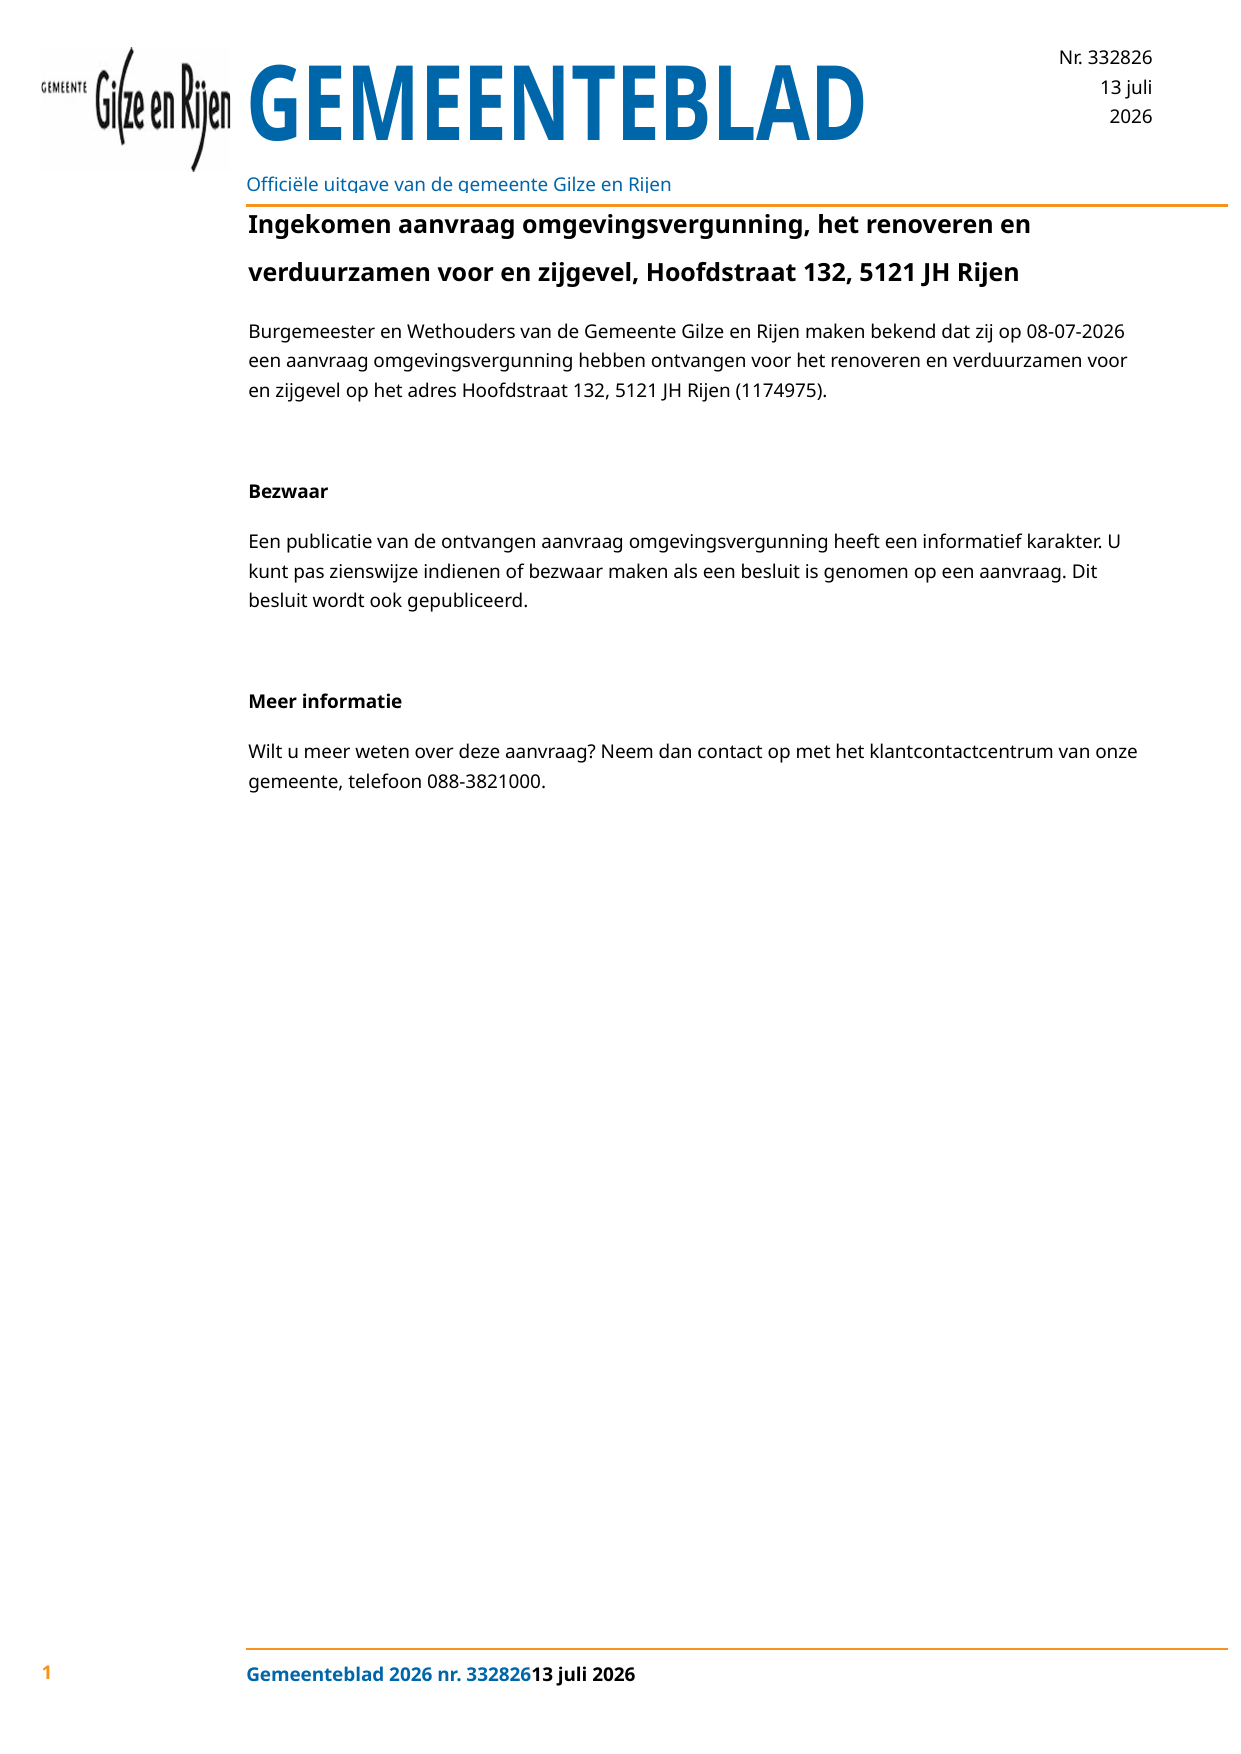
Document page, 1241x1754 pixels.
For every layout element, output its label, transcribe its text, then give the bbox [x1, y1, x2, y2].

text Wilt u meer weten over deze aanvraag? Neem dan contact op met het klantcontactcentrum van onze gemeente, telefoon 088-3821000. [248, 739, 1152, 794]
text Burgemeester en Wethouders van de Gemeente Gilze en Rijen maken bekend dat zij op 08-07-2026 een aanvraag omgevingsvergunning hebben ontvangen voor het renoveren en verduurzamen voor en zijgevel op het adres Hoofdstraat 132, 5121 JH Rijen (1174975). [248, 318, 1152, 403]
text Een publicatie van de ontvangen aanvraag omgevingsvergunning heeft een informatief karakter. U kunt pas zienswijze indienen of bezwaar maken als een besluit is genomen op een aanvraag. Dit besluit wordt ook gepubliceerd. [248, 528, 1152, 613]
text Bezwaar [248, 478, 1152, 504]
picture [41, 47, 231, 172]
text Ingekomen aanvraag omgevingsvergunning, het renoveren en verduurzamen voor en zijgevel, Hoofdstraat 132, 5121 JH Rijen [248, 207, 1152, 288]
text Meer informatie [248, 688, 1152, 714]
